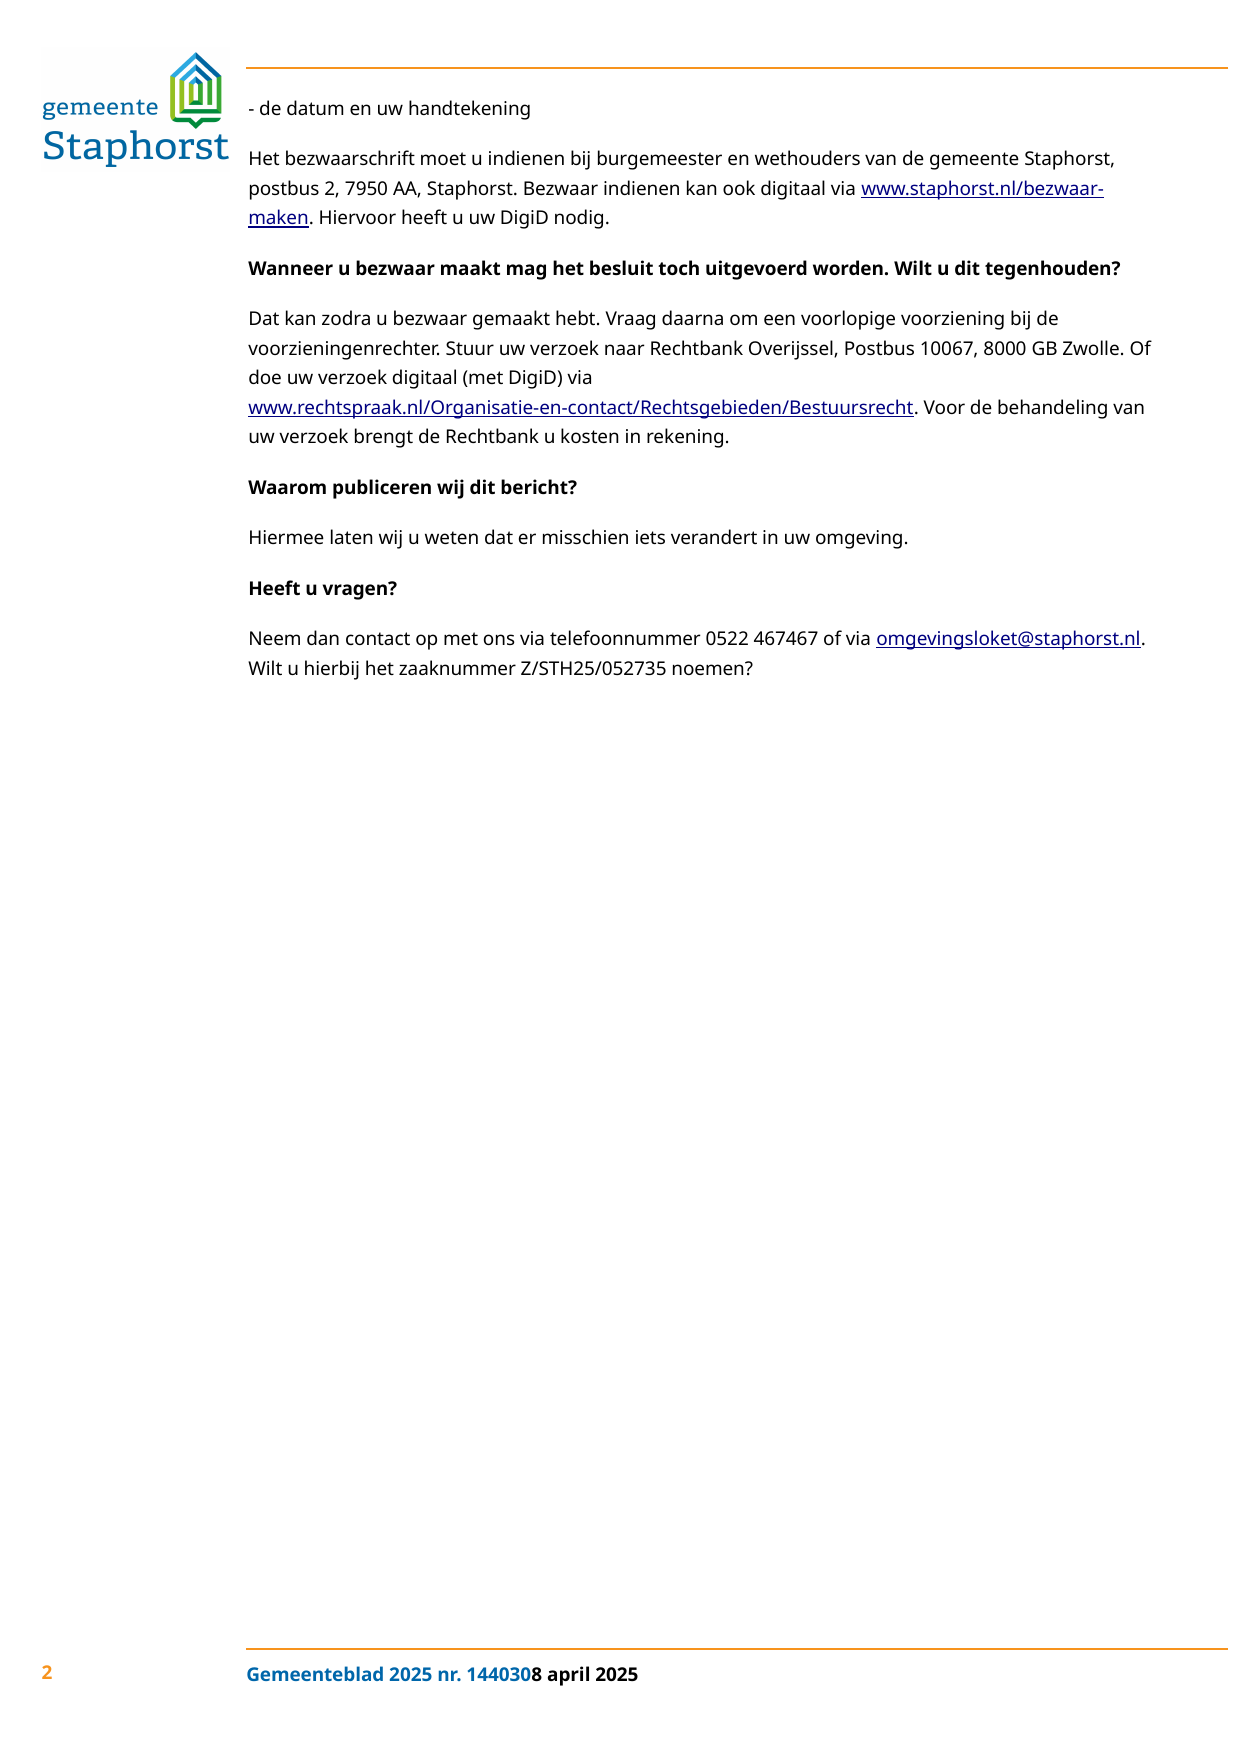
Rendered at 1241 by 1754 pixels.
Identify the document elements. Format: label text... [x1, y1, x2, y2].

text Wanneer u bezwaar maakt mag het besluit toch uitgevoerd worden. Wilt u dit tegenhouden? [248, 255, 1152, 281]
text Neem dan contact op met ons via telefoonnummer 0522 467467 of via omgevingsloket@staphorst.nl. Wilt u hierbij het zaaknummer Z/STH25/052735 noemen? [248, 625, 1152, 681]
text Dat kan zodra u bezwaar gemaakt hebt. Vraag daarna om een voorlopige voorziening bij de voorzieningenrechter. Stuur uw verzoek naar Rechtbank Overijssel, Postbus 10067, 8000 GB Zwolle. Of doe uw verzoek digitaal (met DigiD) via www.rechtspraak.nl/Organisatie-en-contact/Rechtsgebieden/Bestuursrecht. Voor de behandeling van uw verzoek brengt de Rechtbank u kosten in rekening. [248, 305, 1152, 449]
text Waarom publiceren wij dit bericht? [248, 474, 1152, 500]
text Heeft u vragen? [248, 575, 1152, 601]
text Het bezwaarschrift moet u indienen bij burgemeester en wethouders van de gemeente Staphorst, postbus 2, 7950 AA, Staphorst. Bezwaar indienen kan ook digitaal via www.staphorst.nl/bezwaar-maken. Hiervoor heeft u uw DigiD nodig. [248, 145, 1152, 230]
text Hiermee laten wij u weten dat er misschien iets verandert in uw omgeving. [248, 524, 1152, 550]
text - de datum en uw handtekening [248, 95, 1152, 121]
picture [41, 47, 231, 172]
